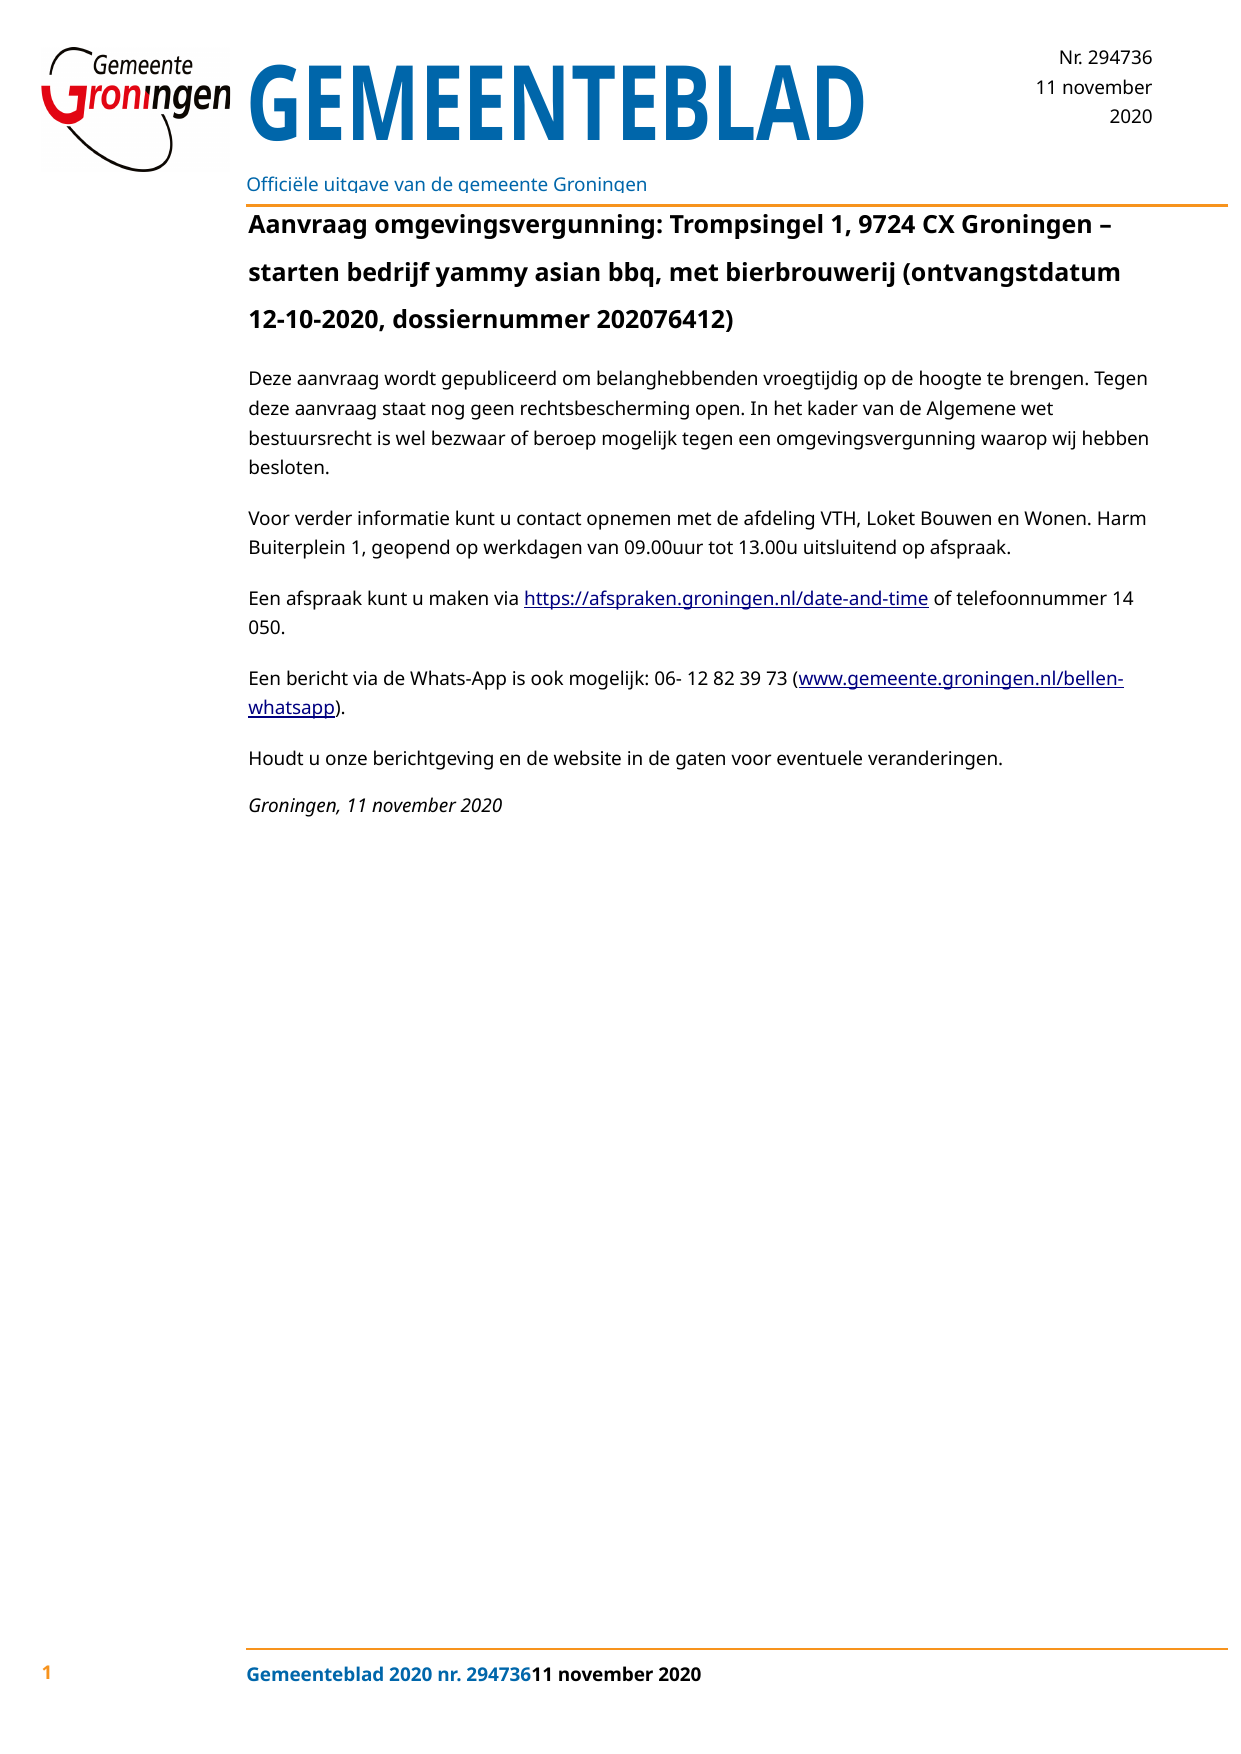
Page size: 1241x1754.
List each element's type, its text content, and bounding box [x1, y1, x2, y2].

text Aanvraag omgevingsvergunning: Trompsingel 1, 9724 CX Groningen – starten bedrijf yammy asian bbq, met bierbrouwerij (ontvangstdatum 12-10-2020, dossiernummer 202076412) [248, 207, 1152, 336]
text Voor verder informatie kunt u contact opnemen met de afdeling VTH, Loket Bouwen en Wonen. Harm Buiterplein 1, geopend op werkdagen van 09.00uur tot 13.00u uitsluitend op afspraak. [248, 505, 1152, 560]
text Groningen, 11 november 2020 [248, 792, 1152, 818]
picture [41, 47, 231, 172]
text Deze aanvraag wordt gepubliceerd om belanghebbenden vroegtijdig op de hoogte te brengen. Tegen deze aanvraag staat nog geen rechtsbescherming open. In het kader van de Algemene wet bestuursrecht is wel bezwaar of beroep mogelijk tegen een omgevingsvergunning waarop wij hebben besloten. [248, 366, 1152, 480]
text Een afspraak kunt u maken via https://afspraken.groningen.nl/date-and-time of telefoonnummer 14 050. [248, 585, 1152, 640]
text Een bericht via de Whats-App is ook mogelijk: 06- 12 82 39 73 (www.gemeente.groningen.nl/bellen-whatsapp). [248, 665, 1152, 720]
text Houdt u onze berichtgeving en de website in de gaten voor eventuele veranderingen. [248, 745, 1152, 770]
